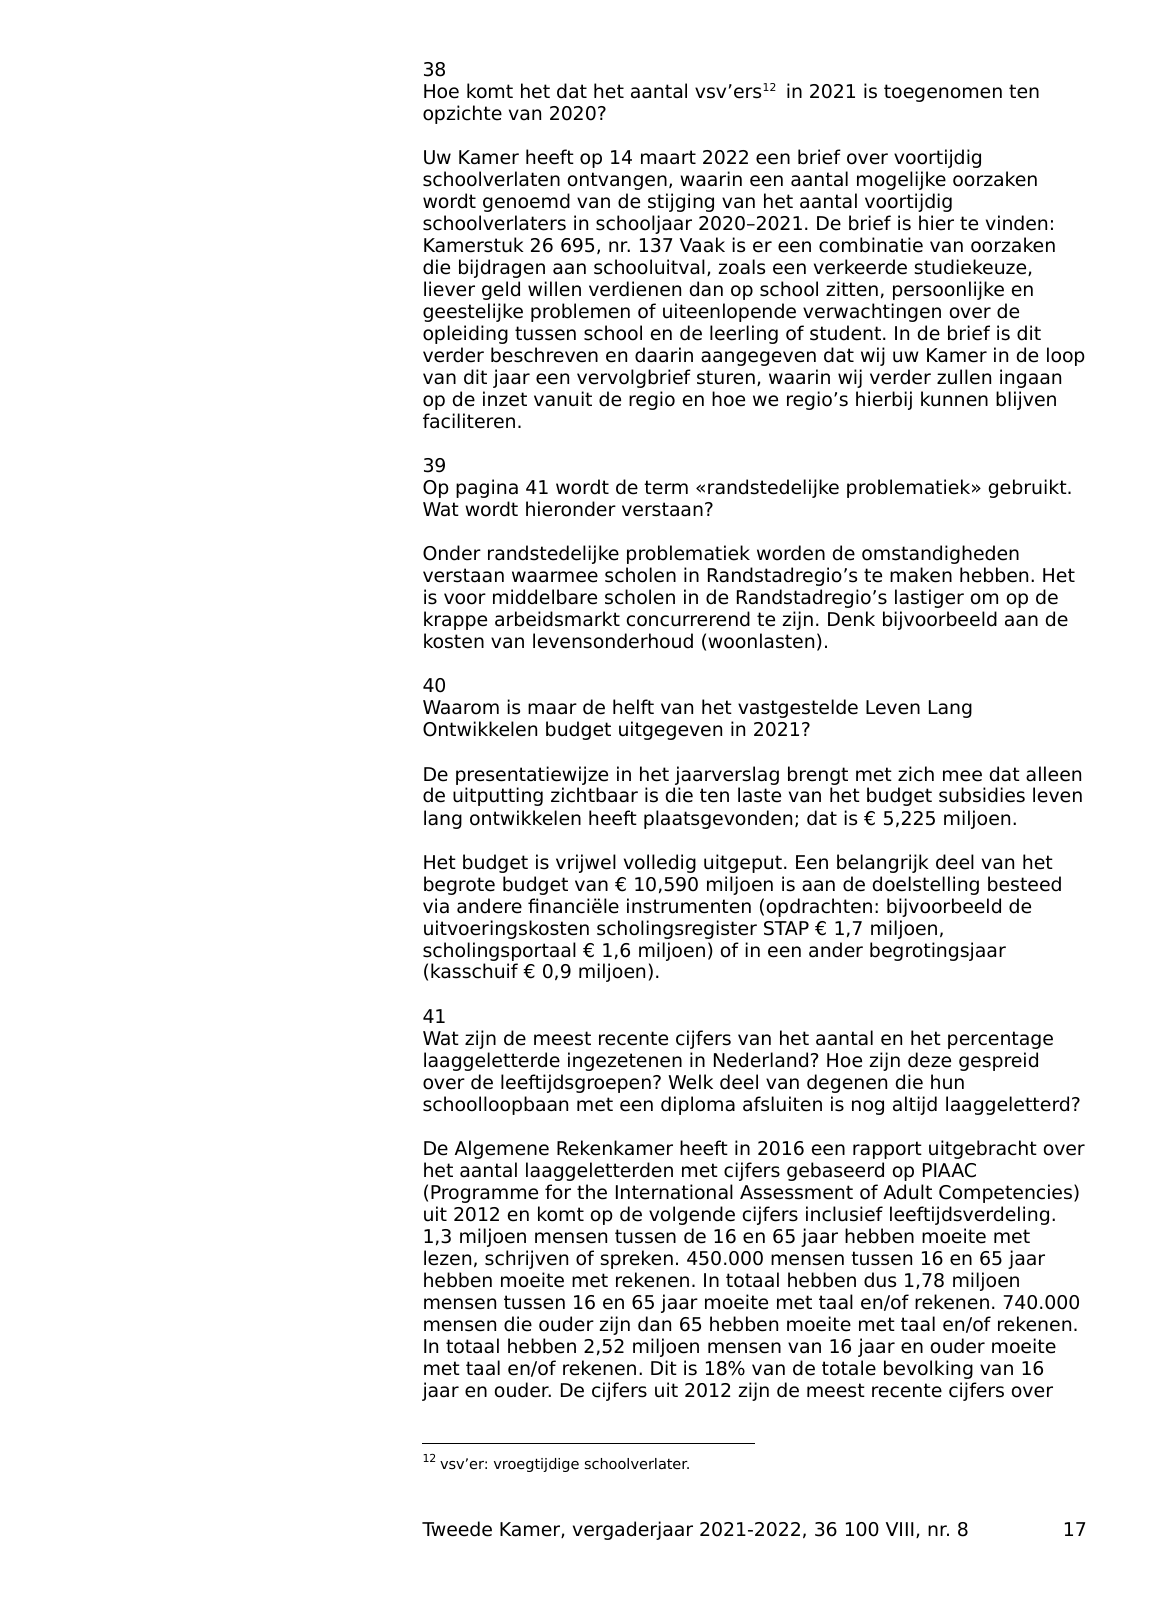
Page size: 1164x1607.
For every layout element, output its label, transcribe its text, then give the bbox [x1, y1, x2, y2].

text 41 [422, 1006, 1087, 1028]
text De Algemene Rekenkamer heeft in 2016 een rapport uitgebracht over het aantal laaggeletterden met cijfers gebaseerd op PIAAC (Programme for the International Assessment of Adult Competencies) uit 2012 en komt op de volgende cijfers inclusief leeftijdsverdeling. 1,3 miljoen mensen tussen de 16 en 65 jaar hebben moeite met lezen, schrijven of spreken. 450.000 mensen tussen 16 en 65 jaar hebben moeite met rekenen. In totaal hebben dus 1,78 miljoen mensen tussen 16 en 65 jaar moeite met taal en/of rekenen. 740.000 mensen die ouder zijn dan 65 hebben moeite met taal en/of rekenen. In totaal hebben 2,52 miljoen mensen van 16 jaar en ouder moeite met taal en/of rekenen. Dit is 18% van de totale bevolking van 16 jaar en ouder. De cijfers uit 2012 zijn de meest recente cijfers over [422, 1138, 1087, 1401]
text Uw Kamer heeft op 14 maart 2022 een brief over voortijdig schoolverlaten ontvangen, waarin een aantal mogelijke oorzaken wordt genoemd van de stijging van het aantal voortijdig schoolverlaters in schooljaar 2020–2021. De brief is hier te vinden: Kamerstuk 26 695, nr. 137 Vaak is er een combinatie van oorzaken die bijdragen aan schooluitval, zoals een verkeerde studiekeuze, liever geld willen verdienen dan op school zitten, persoonlijke en geestelijke problemen of uiteenlopende verwachtingen over de opleiding tussen school en de leerling of student. In de brief is dit verder beschreven en daarin aangegeven dat wij uw Kamer in de loop van dit jaar een vervolgbrief sturen, waarin wij verder zullen ingaan op de inzet vanuit de regio en hoe we regio’s hierbij kunnen blijven faciliteren. [422, 147, 1087, 433]
text 39 [422, 455, 1087, 477]
text Wat zijn de meest recente cijfers van het aantal en het percentage laaggeletterde ingezetenen in Nederland? Hoe zijn deze gespreid over de leeftijdsgroepen? Welk deel van degenen die hun schoolloopbaan met een diploma afsluiten is nog altijd laaggeletterd? [422, 1028, 1087, 1116]
text 40 [422, 675, 1087, 697]
text vsv’er: vroegtijdige schoolverlater. [422, 1452, 1087, 1474]
text Het budget is vrijwel volledig uitgeput. Een belangrijk deel van het begrote budget van € 10,590 miljoen is aan de doelstelling besteed via andere financiële instrumenten (opdrachten: bijvoorbeeld de uitvoeringskosten scholingsregister STAP € 1,7 miljoen, scholingsportaal € 1,6 miljoen) of in een ander begrotingsjaar (kasschuif € 0,9 miljoen). [422, 852, 1087, 983]
text Waarom is maar de helft van het vastgestelde Leven Lang Ontwikkelen budget uitgegeven in 2021? [422, 697, 1087, 741]
text Hoe komt het dat het aantal vsv’ers in 2021 is toegenomen ten opzichte van 2020? [422, 81, 1087, 125]
text Onder randstedelijke problematiek worden de omstandigheden verstaan waarmee scholen in Randstadregio’s te maken hebben. Het is voor middelbare scholen in de Randstadregio’s lastiger om op de krappe arbeidsmarkt concurrerend te zijn. Denk bijvoorbeeld aan de kosten van levensonderhoud (woonlasten). [422, 543, 1087, 653]
text Op pagina 41 wordt de term «randstedelijke problematiek» gebruikt. Wat wordt hieronder verstaan? [422, 477, 1087, 521]
text 38 [422, 59, 1087, 81]
text De presentatiewijze in het jaarverslag brengt met zich mee dat alleen de uitputting zichtbaar is die ten laste van het budget subsidies leven lang ontwikkelen heeft plaatsgevonden; dat is € 5,225 miljoen. [422, 763, 1087, 829]
